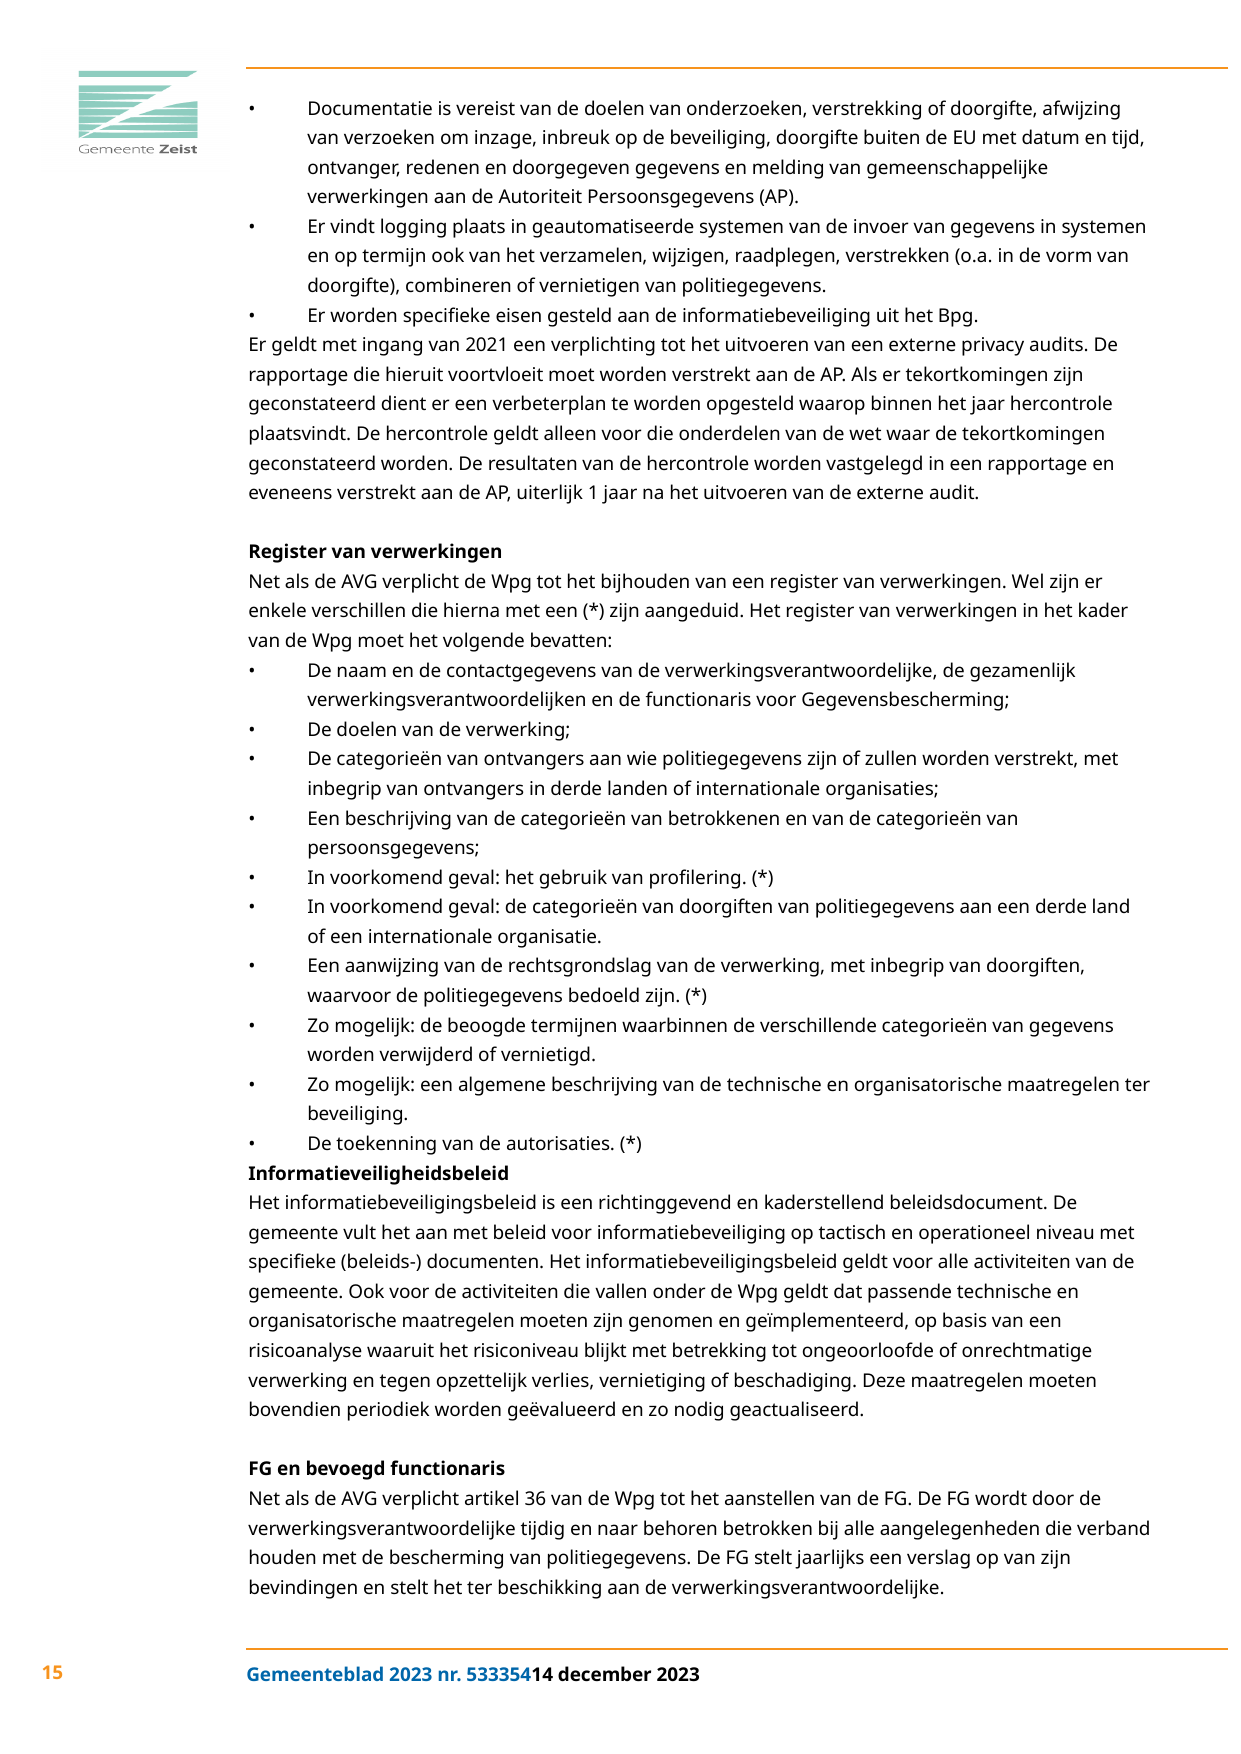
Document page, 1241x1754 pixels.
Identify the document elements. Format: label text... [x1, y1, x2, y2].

list Er worden specifieke eisen gesteld aan de informatiebeveiliging uit het Bpg. [248, 302, 1152, 328]
picture [41, 47, 231, 172]
list In voorkomend geval: de categorieën van doorgiften van politiegegevens aan een derde land of een internationale organisatie. [248, 893, 1152, 949]
text Register van verwerkingen [248, 538, 1152, 564]
list Documentatie is vereist van de doelen van onderzoeken, verstrekking of doorgifte, afwijzing van verzoeken om inzage, inbreuk op de beveiliging, doorgifte buiten de EU met datum en tijd, ontvanger, redenen en doorgegeven gegevens en melding van gemeenschappelijke verwerkingen aan de Autoriteit Persoonsgegevens (AP). [248, 95, 1152, 209]
list De toekenning van de autorisaties. (*) [248, 1130, 1152, 1156]
list Een aanwijzing van de rechtsgrondslag van de verwerking, met inbegrip van doorgiften, waarvoor de politiegegevens bedoeld zijn. (*) [248, 953, 1152, 1008]
list In voorkomend geval: het gebruik van profilering. (*) [248, 864, 1152, 890]
list De doelen van de verwerking; [248, 716, 1152, 742]
text Net als de AVG verplicht de Wpg tot het bijhouden van een register van verwerkingen. Wel zijn er enkele verschillen die hierna met een (*) zijn aangeduid. Het register van verwerkingen in het kader van de Wpg moet het volgende bevatten: [248, 568, 1152, 653]
list De categorieën van ontvangers aan wie politiegegevens zijn of zullen worden verstrekt, met inbegrip van ontvangers in derde landen of internationale organisaties; [248, 746, 1152, 801]
list De naam en de contactgegevens van de verwerkingsverantwoordelijke, de gezamenlijk verwerkingsverantwoordelijken en de functionaris voor Gegevensbescherming; [248, 657, 1152, 712]
text Er geldt met ingang van 2021 een verplichting tot het uitvoeren van een externe privacy audits. De rapportage die hieruit voortvloeit moet worden verstrekt aan de AP. Als er tekortkomingen zijn geconstateerd dient er een verbeterplan te worden opgesteld waarop binnen het jaar hercontrole plaatsvindt. De hercontrole geldt alleen voor die onderdelen van de wet waar de tekortkomingen geconstateerd worden. De resultaten van de hercontrole worden vastgelegd in een rapportage en eveneens verstrekt aan de AP, uiterlijk 1 jaar na het uitvoeren van de externe audit. [248, 331, 1152, 505]
list Er vindt logging plaats in geautomatiseerde systemen van de invoer van gegevens in systemen en op termijn ook van het verzamelen, wijzigen, raadplegen, verstrekken (o.a. in de vorm van doorgifte), combineren of vernietigen van politiegegevens. [248, 213, 1152, 298]
text Informatieveiligheidsbeleid [248, 1160, 1152, 1186]
text FG en bevoegd functionaris [248, 1456, 1152, 1481]
text Het informatiebeveiligingsbeleid is een richtinggevend en kaderstellend beleidsdocument. De gemeente vult het aan met beleid voor informatiebeveiliging op tactisch en operationeel niveau met specifieke (beleids-) documenten. Het informatiebeveiligingsbeleid geldt voor alle activiteiten van de gemeente. Ook voor de activiteiten die vallen onder de Wpg geldt dat passende technische en organisatorische maatregelen moeten zijn genomen en geïmplementeerd, op basis van een risicoanalyse waaruit het risiconiveau blijkt met betrekking tot ongeoorloofde of onrechtmatige verwerking en tegen opzettelijk verlies, vernietiging of beschadiging. Deze maatregelen moeten bovendien periodiek worden geëvalueerd en zo nodig geactualiseerd. [248, 1189, 1152, 1422]
list Zo mogelijk: de beoogde termijnen waarbinnen de verschillende categorieën van gegevens worden verwijderd of vernietigd. [248, 1012, 1152, 1067]
text Net als de AVG verplicht artikel 36 van de Wpg tot het aanstellen van de FG. De FG wordt door de verwerkingsverantwoordelijke tijdig en naar behoren betrokken bij alle aangelegenheden die verband houden met de bescherming van politiegegevens. De FG stelt jaarlijks een verslag op van zijn bevindingen en stelt het ter beschikking aan de verwerkingsverantwoordelijke. [248, 1485, 1152, 1600]
list Een beschrijving van de categorieën van betrokkenen en van de categorieën van persoonsgegevens; [248, 805, 1152, 860]
list Zo mogelijk: een algemene beschrijving van de technische en organisatorische maatregelen ter beveiliging. [248, 1071, 1152, 1126]
